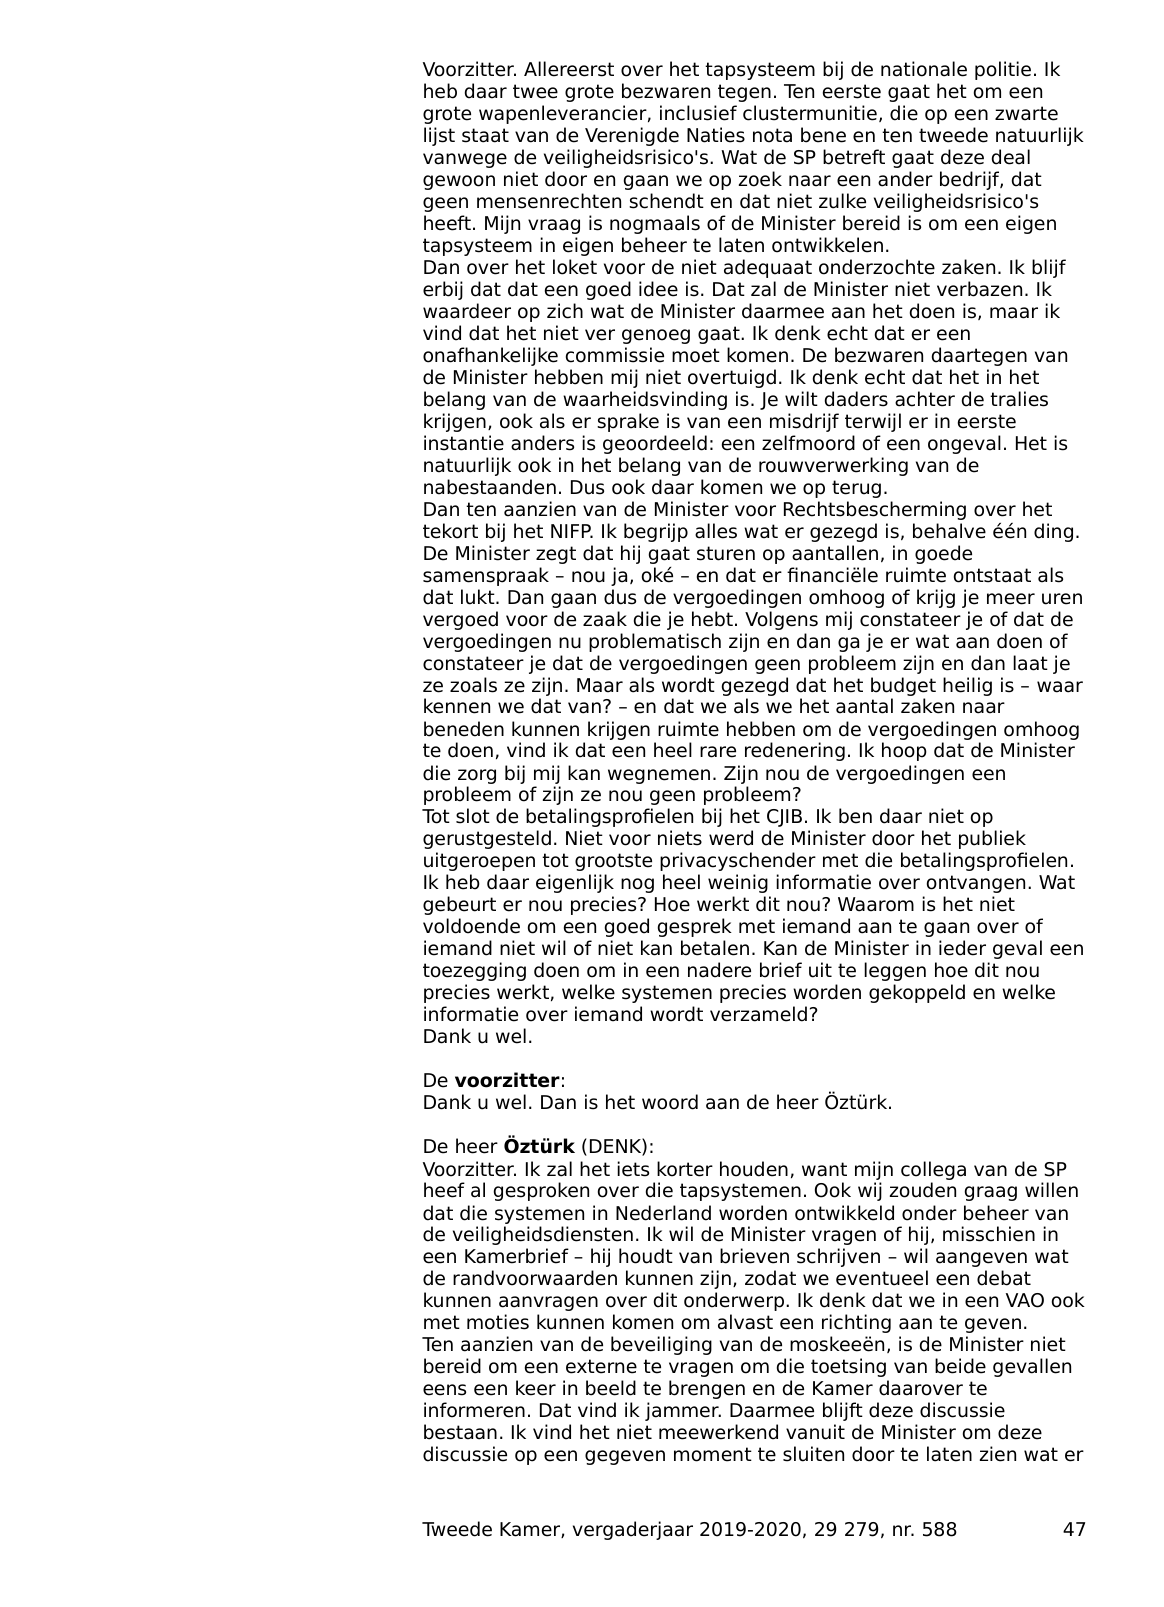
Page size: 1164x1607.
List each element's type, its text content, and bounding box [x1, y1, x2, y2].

text Dan ten aanzien van de Minister voor Rechtsbescherming over het tekort bij het NIFP. Ik begrijp alles wat er gezegd is, behalve één ding. De Minister zegt dat hij gaat sturen op aantallen, in goede samenspraak – nou ja, oké – en dat er financiële ruimte ontstaat als dat lukt. Dan gaan dus de vergoedingen omhoog of krijg je meer uren vergoed voor de zaak die je hebt. Volgens mij constateer je of dat de vergoedingen nu problematisch zijn en dan ga je er wat aan doen of constateer je dat de vergoedingen geen probleem zijn en dan laat je ze zoals ze zijn. Maar als wordt gezegd dat het budget heilig is – waar kennen we dat van? – en dat we als we het aantal zaken naar beneden kunnen krijgen ruimte hebben om de vergoedingen omhoog te doen, vind ik dat een heel rare redenering. Ik hoop dat de Minister die zorg bij mij kan wegnemen. Zijn nou de vergoedingen een probleem of zijn ze nou geen probleem? [422, 499, 1087, 806]
text Ten aanzien van de beveiliging van de moskeeën, is de Minister niet bereid om een externe te vragen om die toetsing van beide gevallen eens een keer in beeld te brengen en de Kamer daarover te informeren. Dat vind ik jammer. Daarmee blijft deze discussie bestaan. Ik vind het niet meewerkend vanuit de Minister om deze discussie op een gegeven moment te sluiten door te laten zien wat er [422, 1334, 1087, 1466]
text Voorzitter. Ik zal het iets korter houden, want mijn collega van de SP heef al gesproken over die tapsystemen. Ook wij zouden graag willen dat die systemen in Nederland worden ontwikkeld onder beheer van de veiligheidsdiensten. Ik wil de Minister vragen of hij, misschien in een Kamerbrief – hij houdt van brieven schrijven – wil aangeven wat de randvoorwaarden kunnen zijn, zodat we eventueel een debat kunnen aanvragen over dit onderwerp. Ik denk dat we in een VAO ook met moties kunnen komen om alvast een richting aan te geven. [422, 1158, 1087, 1334]
text Dan over het loket voor de niet adequaat onderzochte zaken. Ik blijf erbij dat dat een goed idee is. Dat zal de Minister niet verbazen. Ik waardeer op zich wat de Minister daarmee aan het doen is, maar ik vind dat het niet ver genoeg gaat. Ik denk echt dat er een onafhankelijke commissie moet komen. De bezwaren daartegen van de Minister hebben mij niet overtuigd. Ik denk echt dat het in het belang van de waarheidsvinding is. Je wilt daders achter de tralies krijgen, ook als er sprake is van een misdrijf terwijl er in eerste instantie anders is geoordeeld: een zelfmoord of een ongeval. Het is natuurlijk ook in het belang van de rouwverwerking van de nabestaanden. Dus ook daar komen we op terug. [422, 257, 1087, 499]
text Tot slot de betalingsprofielen bij het CJIB. Ik ben daar niet op gerustgesteld. Niet voor niets werd de Minister door het publiek uitgeroepen tot grootste privacyschender met die betalingsprofielen. Ik heb daar eigenlijk nog heel weinig informatie over ontvangen. Wat gebeurt er nou precies? Hoe werkt dit nou? Waarom is het niet voldoende om een goed gesprek met iemand aan te gaan over of iemand niet wil of niet kan betalen. Kan de Minister in ieder geval een toezegging doen om in een nadere brief uit te leggen hoe dit nou precies werkt, welke systemen precies worden gekoppeld en welke informatie over iemand wordt verzameld? [422, 806, 1087, 1026]
text De voorzitter: [422, 1070, 1087, 1092]
text Dank u wel. Dan is het woord aan de heer Öztürk. [422, 1092, 1087, 1114]
text Dank u wel. [422, 1026, 1087, 1048]
text De heer Öztürk (DENK): [422, 1136, 1087, 1158]
text Voorzitter. Allereerst over het tapsysteem bij de nationale politie. Ik heb daar twee grote bezwaren tegen. Ten eerste gaat het om een grote wapenleverancier, inclusief clustermunitie, die op een zwarte lijst staat van de Verenigde Naties nota bene en ten tweede natuurlijk vanwege de veiligheidsrisico's. Wat de SP betreft gaat deze deal gewoon niet door en gaan we op zoek naar een ander bedrijf, dat geen mensenrechten schendt en dat niet zulke veiligheidsrisico's heeft. Mijn vraag is nogmaals of de Minister bereid is om een eigen tapsysteem in eigen beheer te laten ontwikkelen. [422, 59, 1087, 257]
